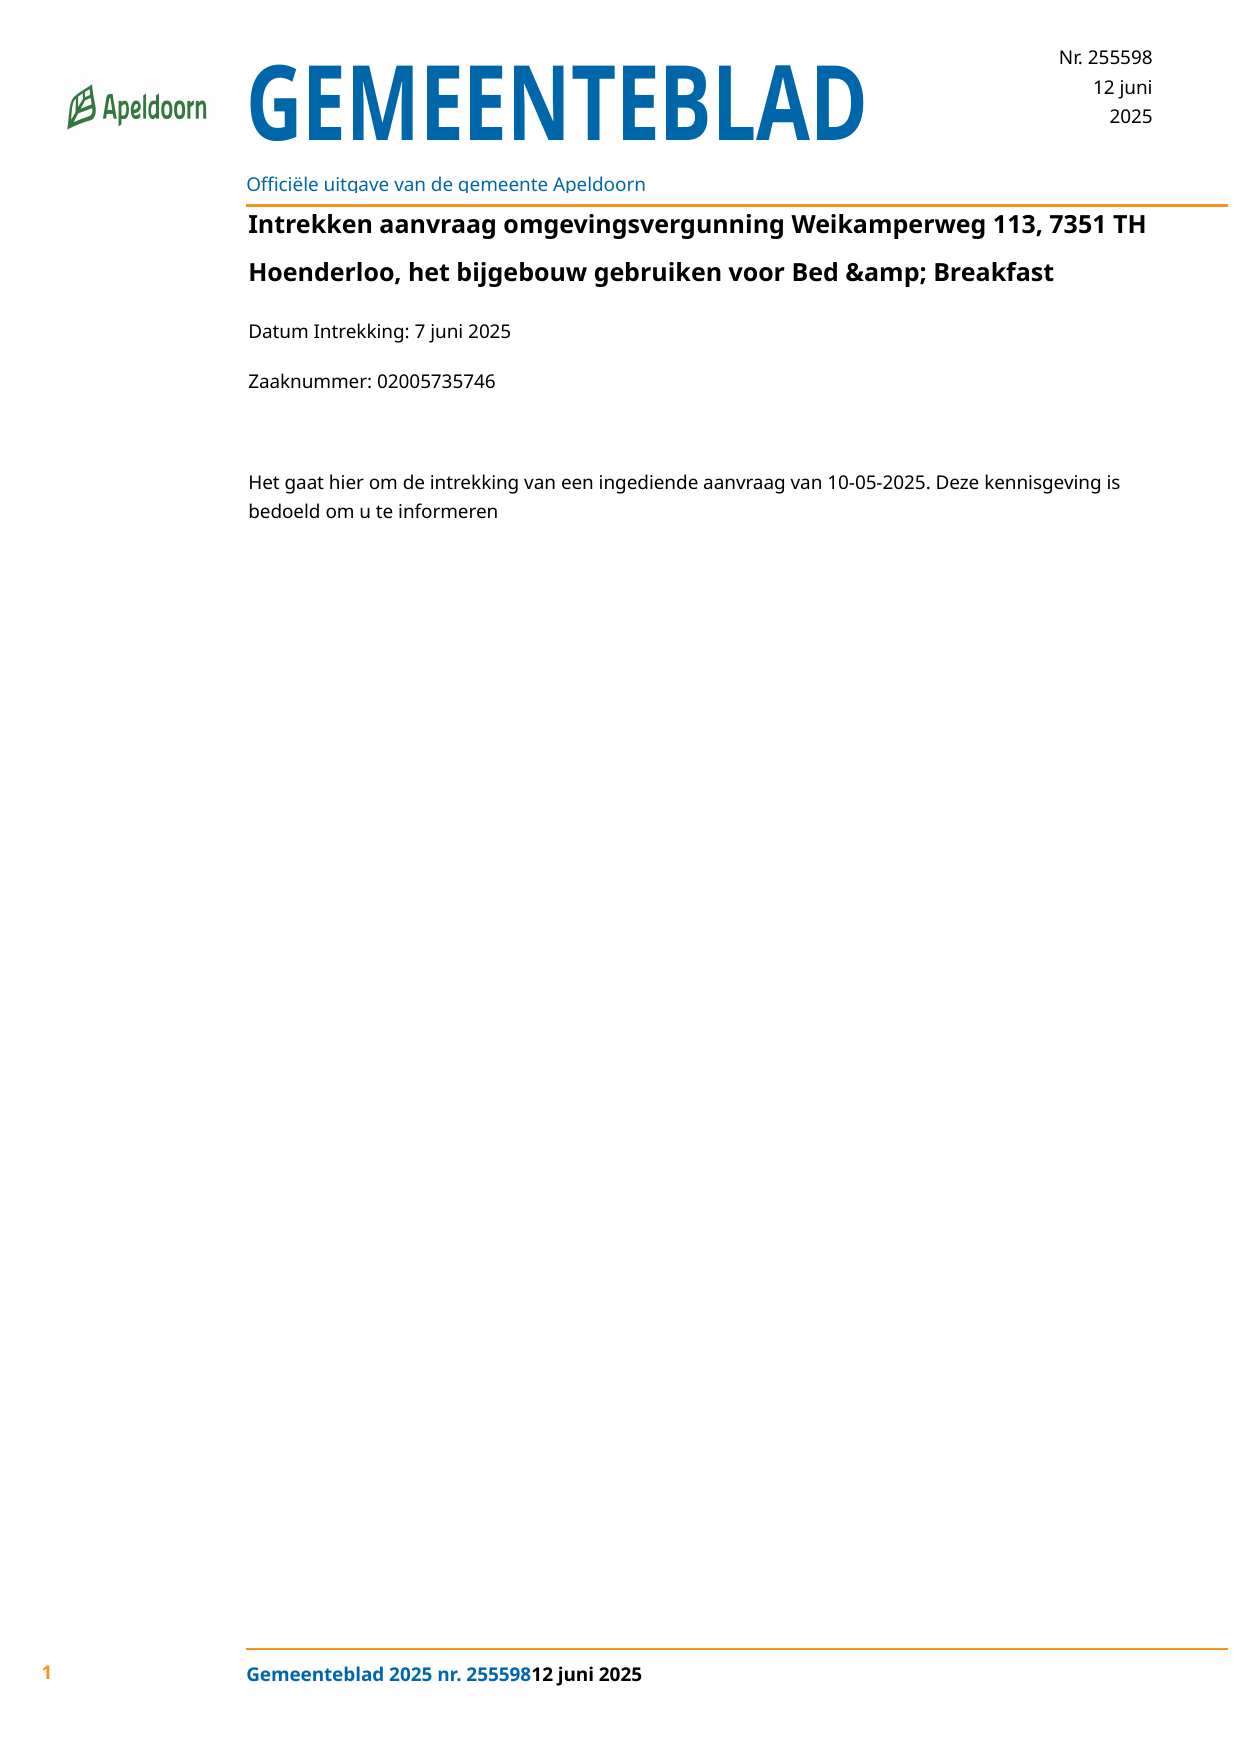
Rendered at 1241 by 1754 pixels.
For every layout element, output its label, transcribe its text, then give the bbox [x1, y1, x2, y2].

picture [41, 47, 231, 172]
text Datum Intrekking: 7 juni 2025 [248, 318, 1152, 344]
text Intrekken aanvraag omgevingsvergunning Weikamperweg 113, 7351 TH Hoenderloo, het bijgebouw gebruiken voor Bed &amp; Breakfast [248, 207, 1152, 288]
text Het gaat hier om de intrekking van een ingediende aanvraag van 10-05-2025. Deze kennisgeving is bedoeld om u te informeren [248, 469, 1152, 524]
text Zaaknummer: 02005735746 [248, 368, 1152, 394]
